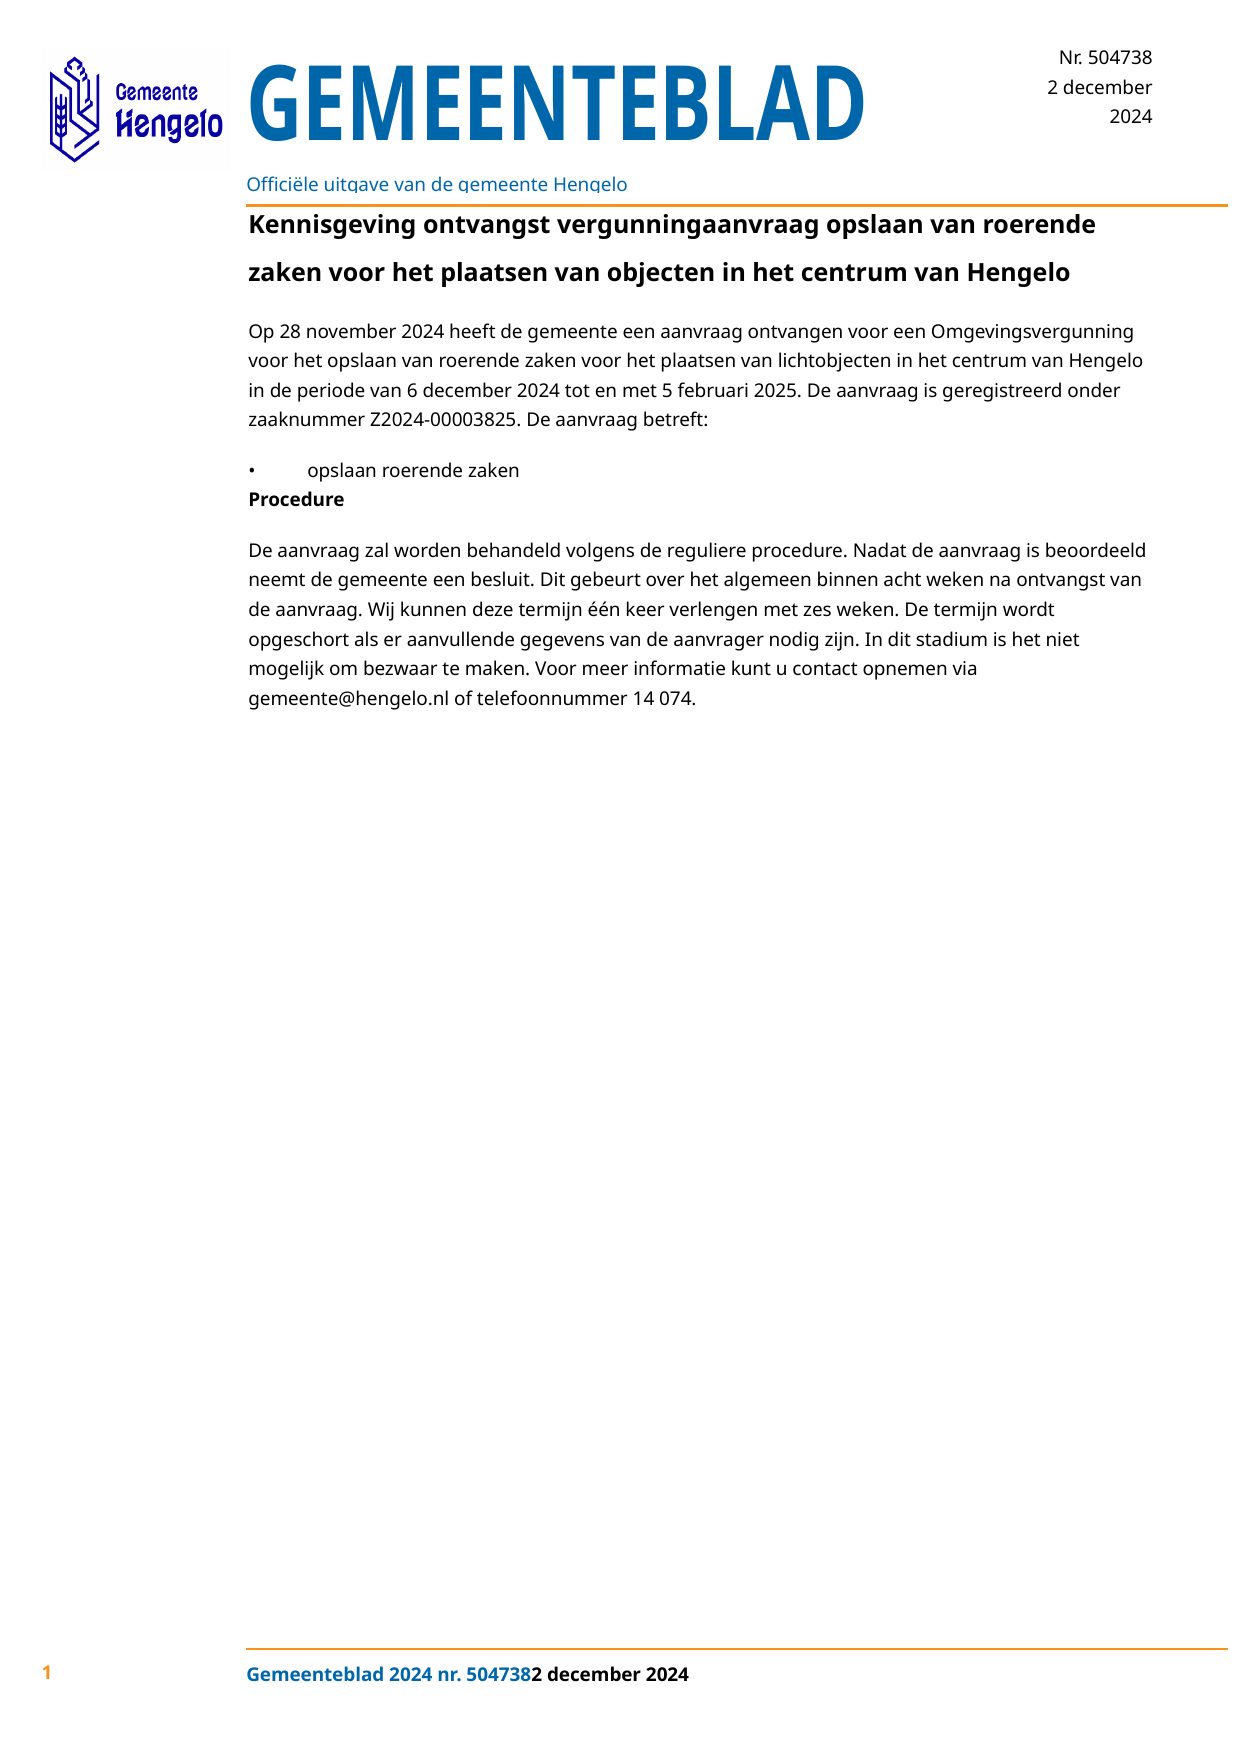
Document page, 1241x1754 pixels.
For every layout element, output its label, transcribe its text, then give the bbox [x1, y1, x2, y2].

list opslaan roerende zaken [248, 457, 1152, 483]
text De aanvraag zal worden behandeld volgens de reguliere procedure. Nadat de aanvraag is beoordeeld neemt de gemeente een besluit. Dit gebeurt over het algemeen binnen acht weken na ontvangst van de aanvraag. Wij kunnen deze termijn één keer verlengen met zes weken. De termijn wordt opgeschort als er aanvullende gegevens van de aanvrager nodig zijn. In dit stadium is het niet mogelijk om bezwaar te maken. Voor meer informatie kunt u contact opnemen via gemeente@hengelo.nl of telefoonnummer 14 074. [248, 537, 1152, 711]
text Kennisgeving ontvangst vergunningaanvraag opslaan van roerende zaken voor het plaatsen van objecten in het centrum van Hengelo [248, 207, 1152, 288]
picture [41, 47, 231, 172]
text Op 28 november 2024 heeft de gemeente een aanvraag ontvangen voor een Omgevingsvergunning voor het opslaan van roerende zaken voor het plaatsen van lichtobjecten in het centrum van Hengelo in de periode van 6 december 2024 tot en met 5 februari 2025. De aanvraag is geregistreerd onder zaaknummer Z2024-00003825. De aanvraag betreft: [248, 318, 1152, 432]
text Procedure [248, 487, 1152, 512]
